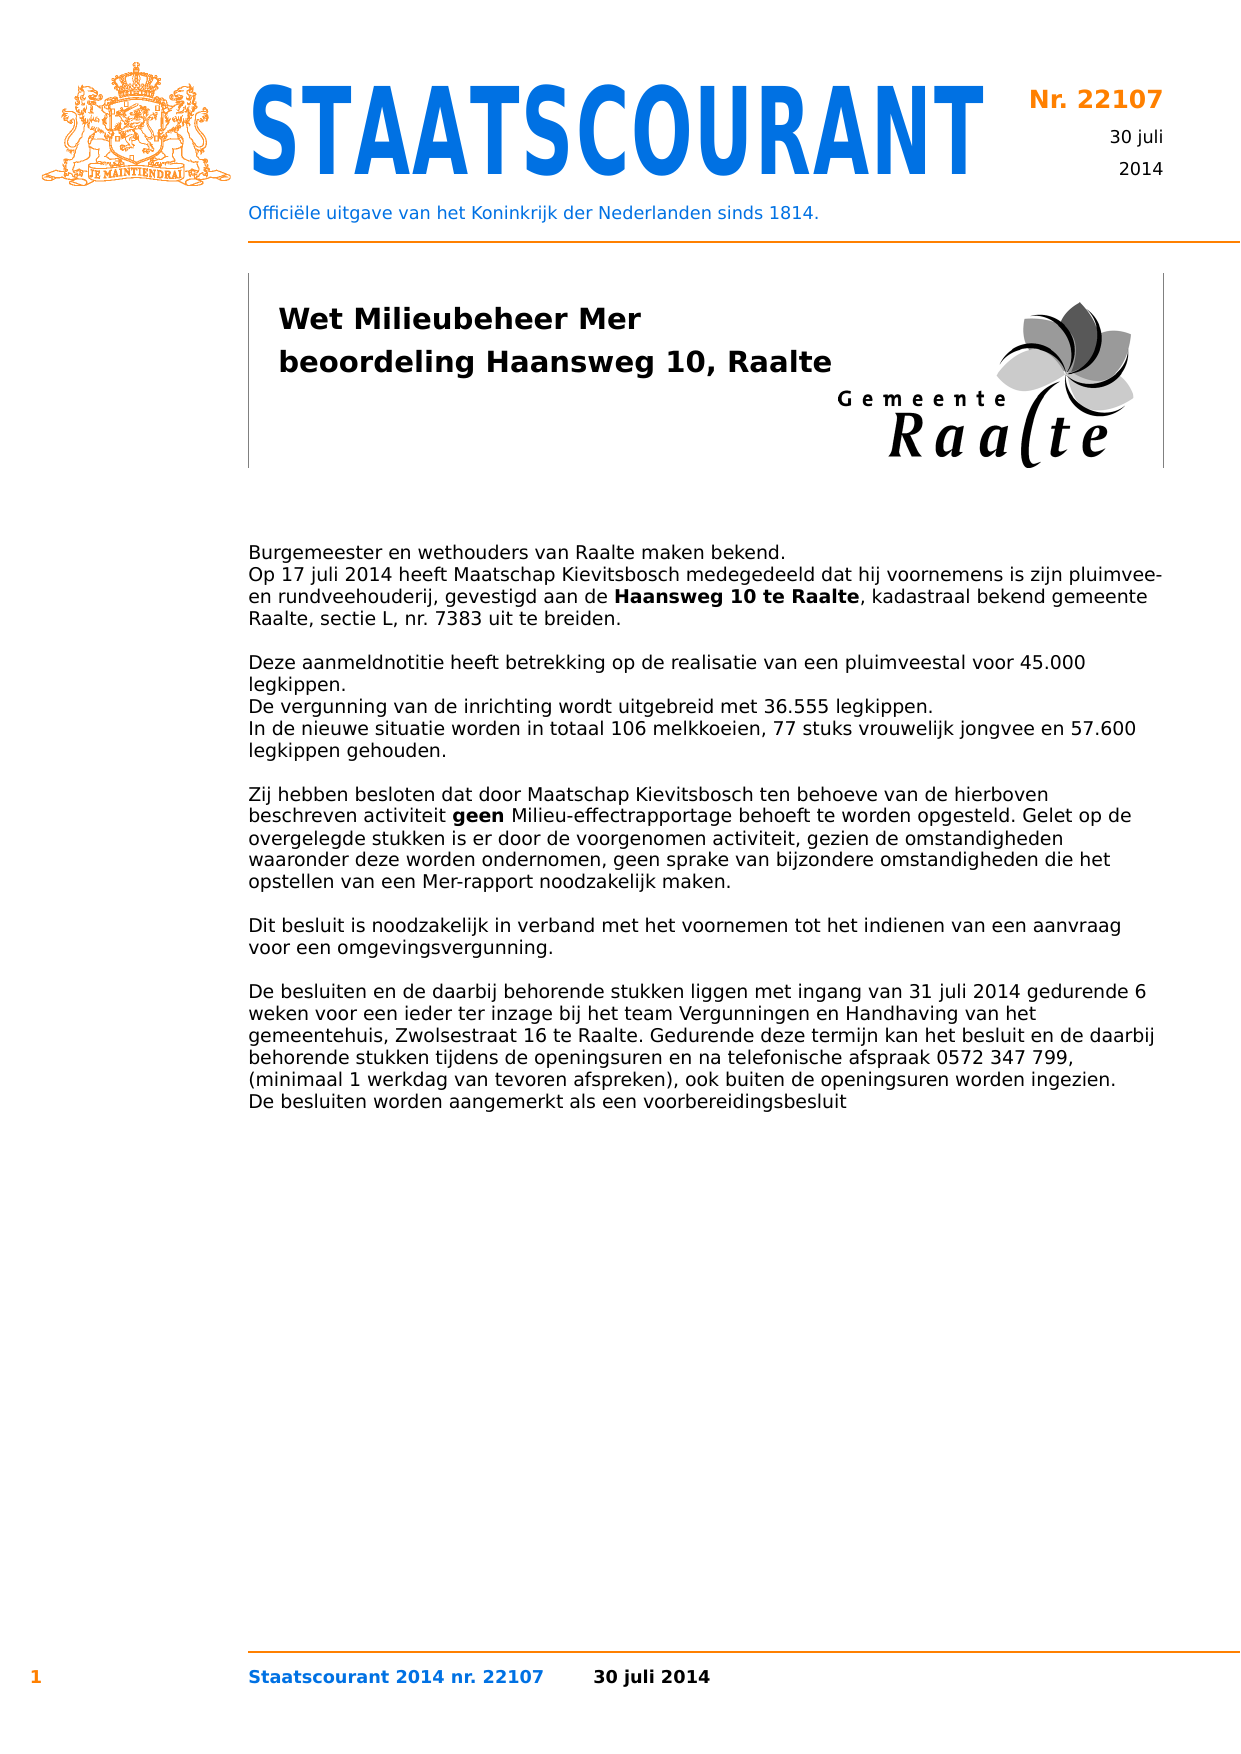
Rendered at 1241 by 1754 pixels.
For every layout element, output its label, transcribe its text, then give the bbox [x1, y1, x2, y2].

subtitle Wet Milieubeheer Mer beoordeling Haansweg 10, Raalte [249, 273, 1163, 468]
text Dit besluit is noodzakelijk in verband met het voornemen tot het indienen van een aanvraag voor een omgevingsvergunning. [248, 915, 1163, 959]
table_cell 30 juli [998, 121, 1240, 153]
picture [41, 62, 231, 186]
text De besluiten worden aangemerkt als een voorbereidingsbesluit [248, 1091, 1163, 1113]
text De vergunning van de inrichting wordt uitgebreid met 36.555 legkippen. [248, 696, 1163, 718]
table_cell Officiële uitgave van het Koninkrijk der Nederlanden sinds 1814. [248, 203, 1240, 241]
text Zij hebben besloten dat door Maatschap Kievitsbosch ten behoeve van de hierboven beschreven activiteit geen Milieu-effectrapportage behoeft te worden opgesteld. Gelet op de overgelegde stukken is er door de voorgenomen activiteit, gezien de omstandigheden waaronder deze worden ondernomen, geen sprake van bijzondere omstandigheden die het opstellen van een Mer-rapport noodzakelijk maken. [248, 783, 1163, 893]
text Deze aanmeldnotitie heeft betrekking op de realisatie van een pluimveestal voor 45.000 legkippen. [248, 652, 1163, 696]
text In de nieuwe situatie worden in totaal 106 melkkoeien, 77 stuks vrouwelijk jongvee en 57.600 legkippen gehouden. [248, 718, 1163, 762]
table_header [25, 62, 248, 241]
text Burgemeester en wethouders van Raalte maken bekend. [248, 542, 1163, 564]
table_header Nr. 22107 [998, 62, 1240, 121]
text De besluiten en de daarbij behorende stukken liggen met ingang van 31 juli 2014 gedurende 6 weken voor een ieder ter inzage bij het team Vergunningen en Handhaving van het gemeentehuis, Zwolsestraat 16 te Raalte. Gedurende deze termijn kan het besluit en de daarbij behorende stukken tijdens de openingsuren en na telefonische afspraak 0572 347 799, (minimaal 1 werkdag van tevoren afspreken), ook buiten de openingsuren worden ingezien. [248, 981, 1163, 1091]
picture [838, 302, 1134, 468]
text Op 17 juli 2014 heeft Maatschap Kievitsbosch medegedeeld dat hij voornemens is zijn pluimvee- en rundveehouderij, gevestigd aan de Haansweg 10 te Raalte, kadastraal bekend gemeente Raalte, sectie L, nr. 7383 uit te breiden. [248, 564, 1163, 630]
table_cell 2014 [998, 153, 1240, 203]
table_header STAATSCOURANT [248, 62, 998, 203]
